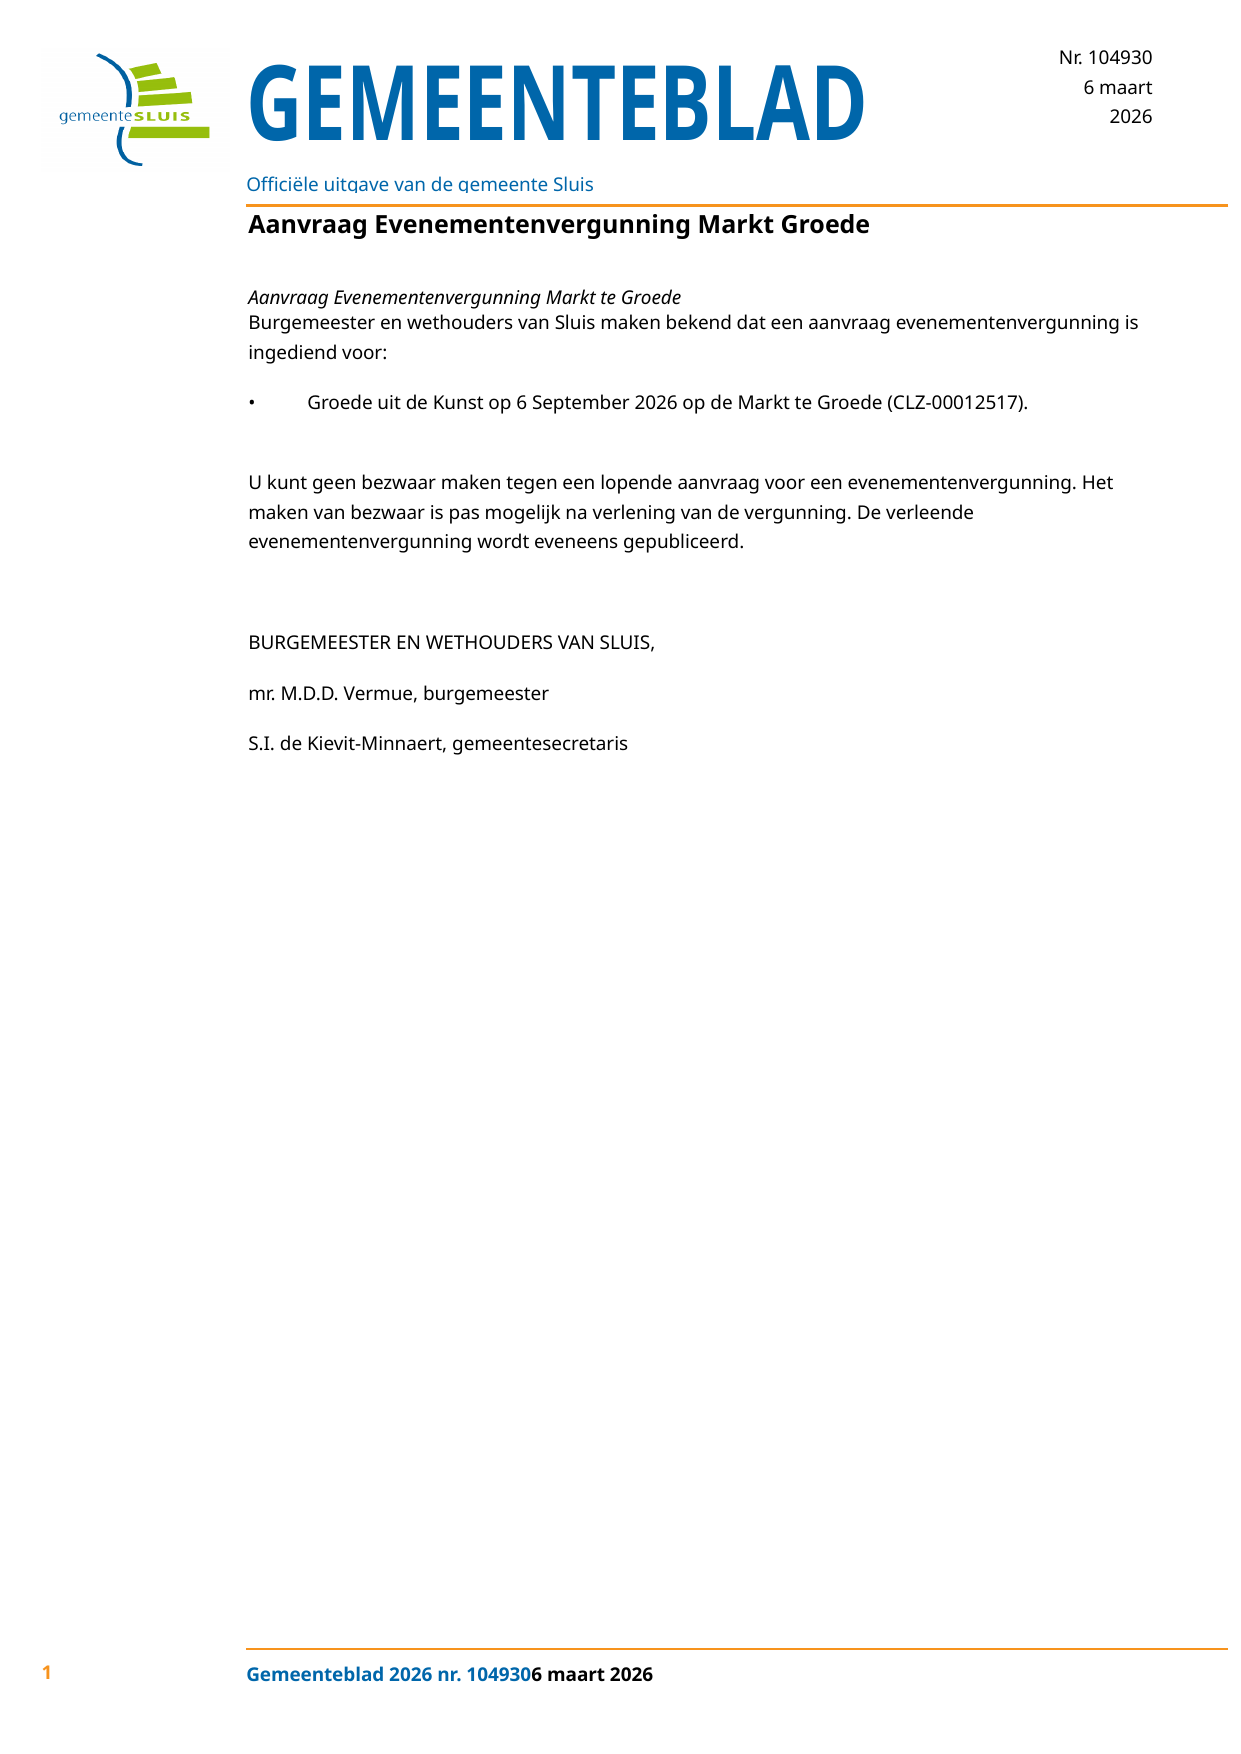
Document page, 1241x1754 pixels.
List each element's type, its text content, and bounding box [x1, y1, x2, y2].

text S.I. de Kievit-Minnaert, gemeentesecretaris [248, 730, 1152, 756]
picture [41, 47, 231, 172]
list Groede uit de Kunst op 6 September 2026 op de Markt te Groede (CLZ-00012517). [248, 389, 1152, 415]
text mr. M.D.D. Vermue, burgemeester [248, 680, 1152, 706]
text Aanvraag Evenementenvergunning Markt te Groede [248, 284, 1152, 309]
text Aanvraag Evenementenvergunning Markt Groede [248, 207, 1152, 241]
text Burgemeester en wethouders van Sluis maken bekend dat een aanvraag evenementenvergunning is ingediend voor: [248, 309, 1152, 365]
text U kunt geen bezwaar maken tegen een lopende aanvraag voor een evenementenvergunning. Het maken van bezwaar is pas mogelijk na verlening van de vergunning. De verleende evenementenvergunning wordt eveneens gepubliceerd. [248, 469, 1152, 554]
text BURGEMEESTER EN WETHOUDERS VAN SLUIS, [248, 629, 1152, 655]
